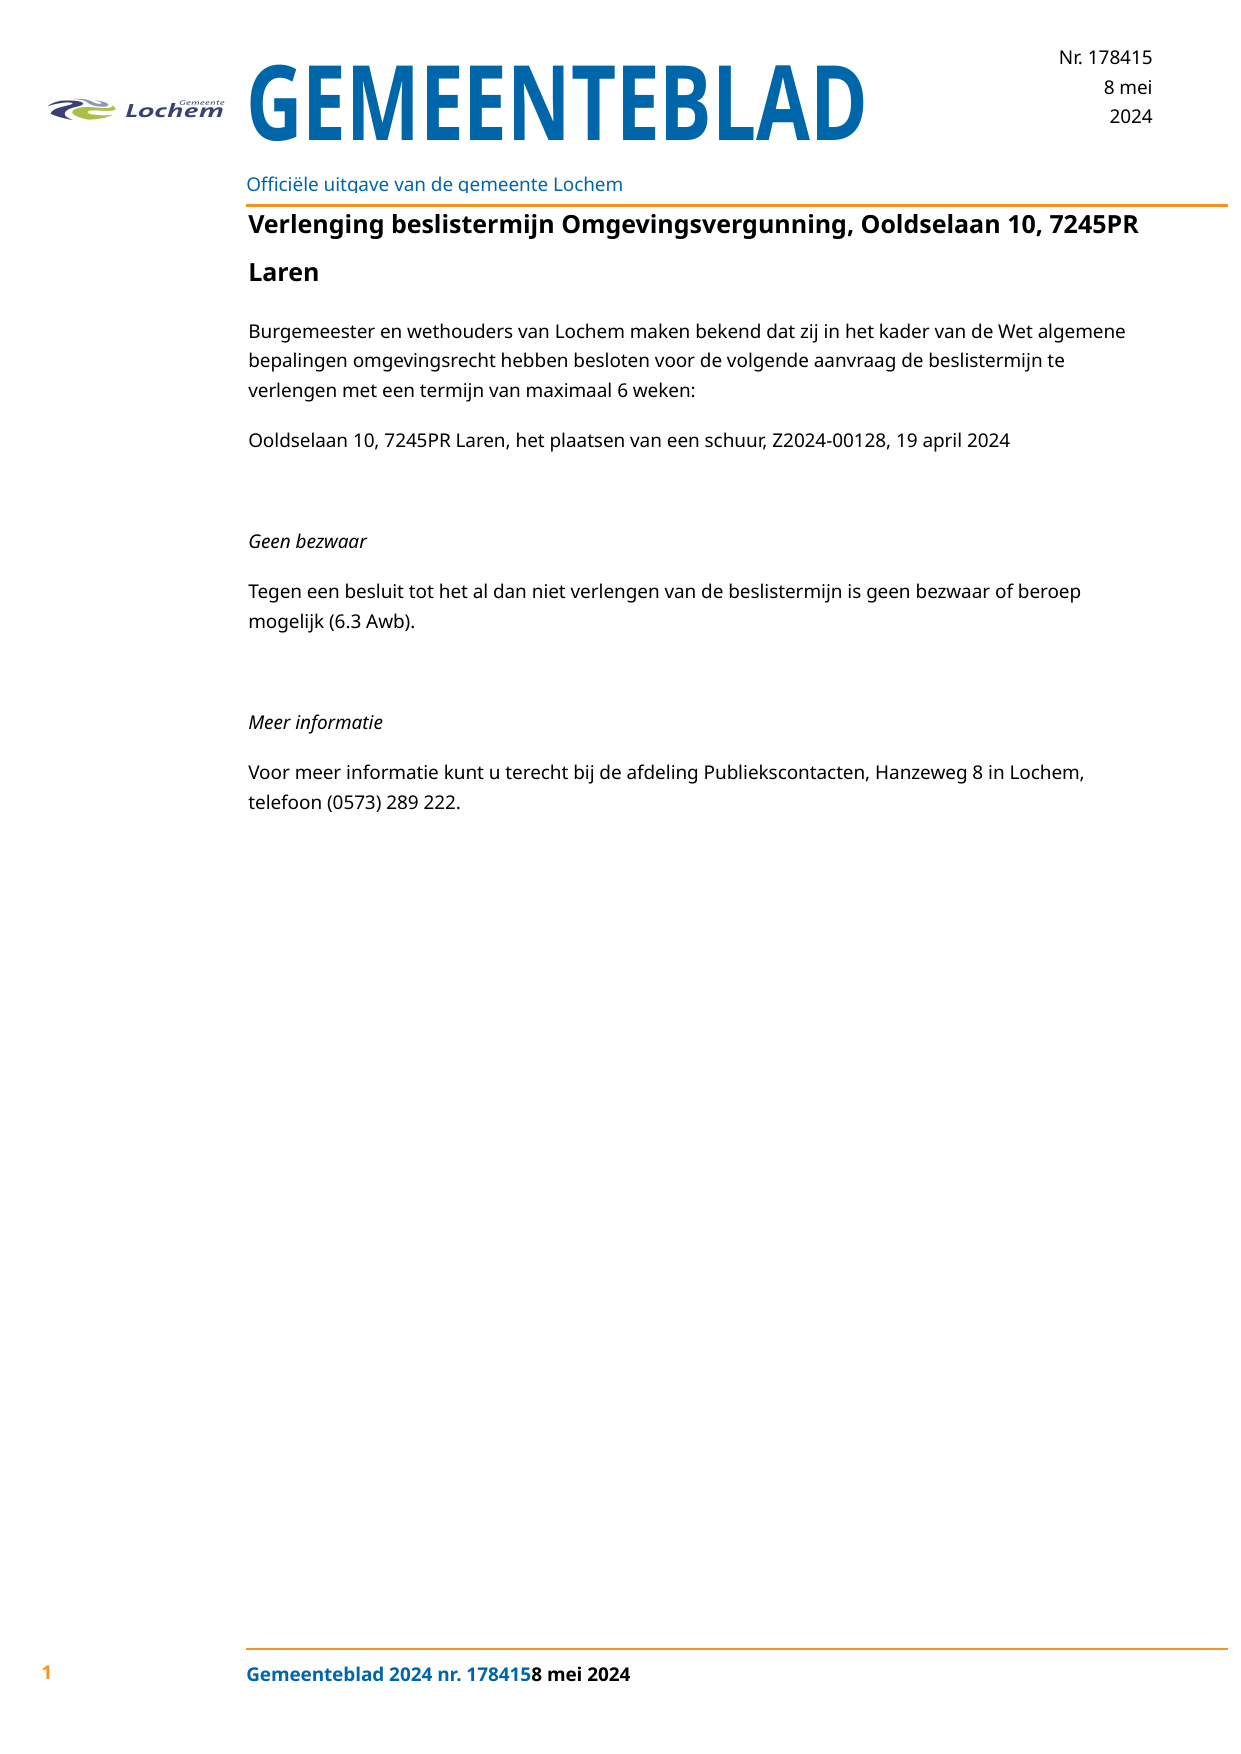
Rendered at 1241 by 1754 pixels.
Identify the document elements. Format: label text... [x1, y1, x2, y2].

text Geen bezwaar [248, 528, 1152, 554]
text Verlenging beslistermijn Omgevingsvergunning, Ooldselaan 10, 7245PR Laren [248, 207, 1152, 288]
text Burgemeester en wethouders van Lochem maken bekend dat zij in het kader van de Wet algemene bepalingen omgevingsrecht hebben besloten voor de volgende aanvraag de beslistermijn te verlengen met een termijn van maximaal 6 weken: [248, 318, 1152, 403]
text Ooldselaan 10, 7245PR Laren, het plaatsen van een schuur, Z2024-00128, 19 april 2024 [248, 427, 1152, 453]
text Tegen een besluit tot het al dan niet verlengen van de beslistermijn is geen bezwaar of beroep mogelijk (6.3 Awb). [248, 579, 1152, 634]
picture [41, 47, 231, 172]
text Voor meer informatie kunt u terecht bij de afdeling Publiekscontacten, Hanzeweg 8 in Lochem, telefoon (0573) 289 222. [248, 759, 1152, 815]
text Meer informatie [248, 709, 1152, 735]
